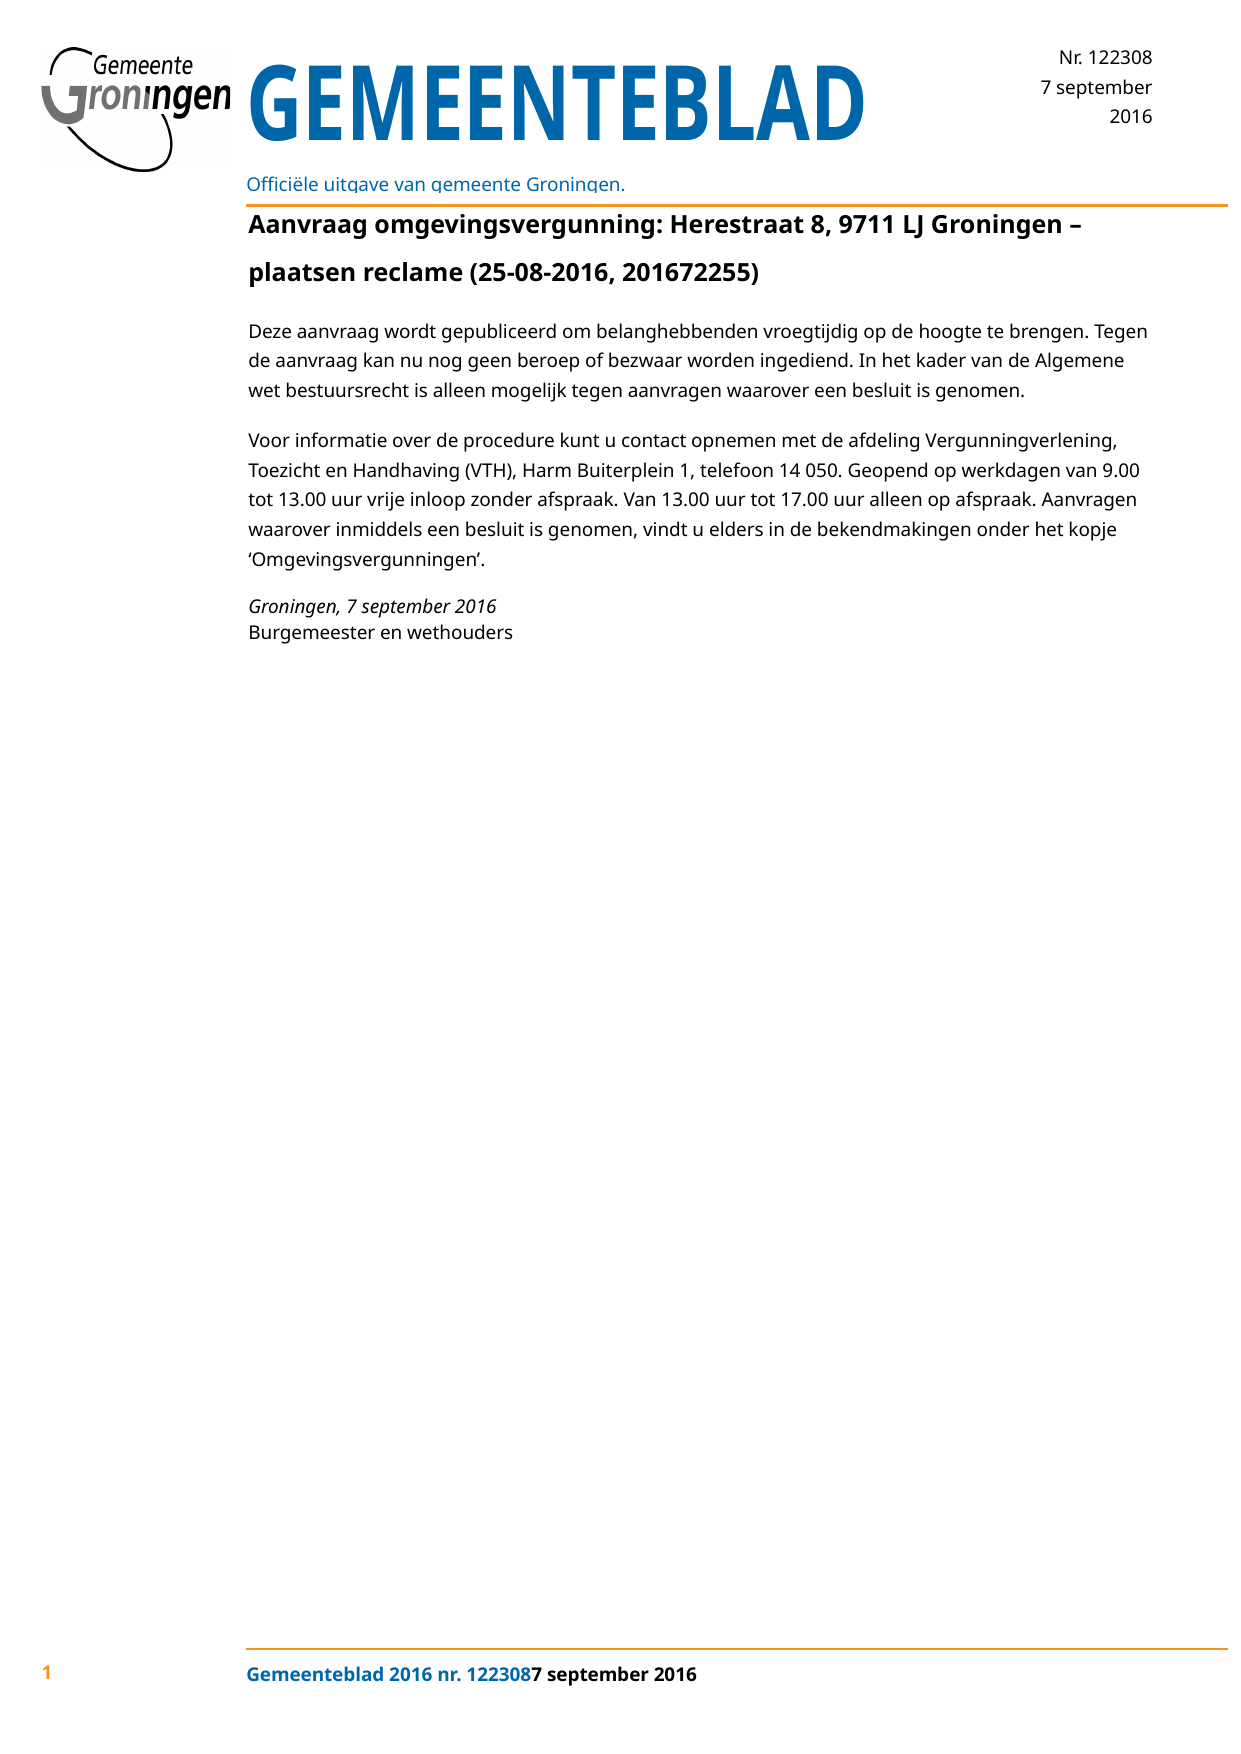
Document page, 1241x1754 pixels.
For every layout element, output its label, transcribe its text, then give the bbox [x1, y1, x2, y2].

text Burgemeester en wethouders [248, 619, 1152, 645]
picture [41, 47, 231, 172]
text Groningen, 7 september 2016 [248, 594, 1152, 619]
text Voor informatie over de procedure kunt u contact opnemen met de afdeling Vergunningverlening, Toezicht en Handhaving (VTH), Harm Buiterplein 1, telefoon 14 050. Geopend op werkdagen van 9.00 tot 13.00 uur vrije inloop zonder afspraak. Van 13.00 uur tot 17.00 uur alleen op afspraak. Aanvragen waarover inmiddels een besluit is genomen, vindt u elders in de bekendmakingen onder het kopje ‘Omgevingsvergunningen’. [248, 427, 1152, 572]
text Deze aanvraag wordt gepubliceerd om belanghebbenden vroegtijdig op de hoogte te brengen. Tegen de aanvraag kan nu nog geen beroep of bezwaar worden ingediend. In het kader van de Algemene wet bestuursrecht is alleen mogelijk tegen aanvragen waarover een besluit is genomen. [248, 318, 1152, 403]
text Aanvraag omgevingsvergunning: Herestraat 8, 9711 LJ Groningen – plaatsen reclame (25-08-2016, 201672255) [248, 207, 1152, 288]
